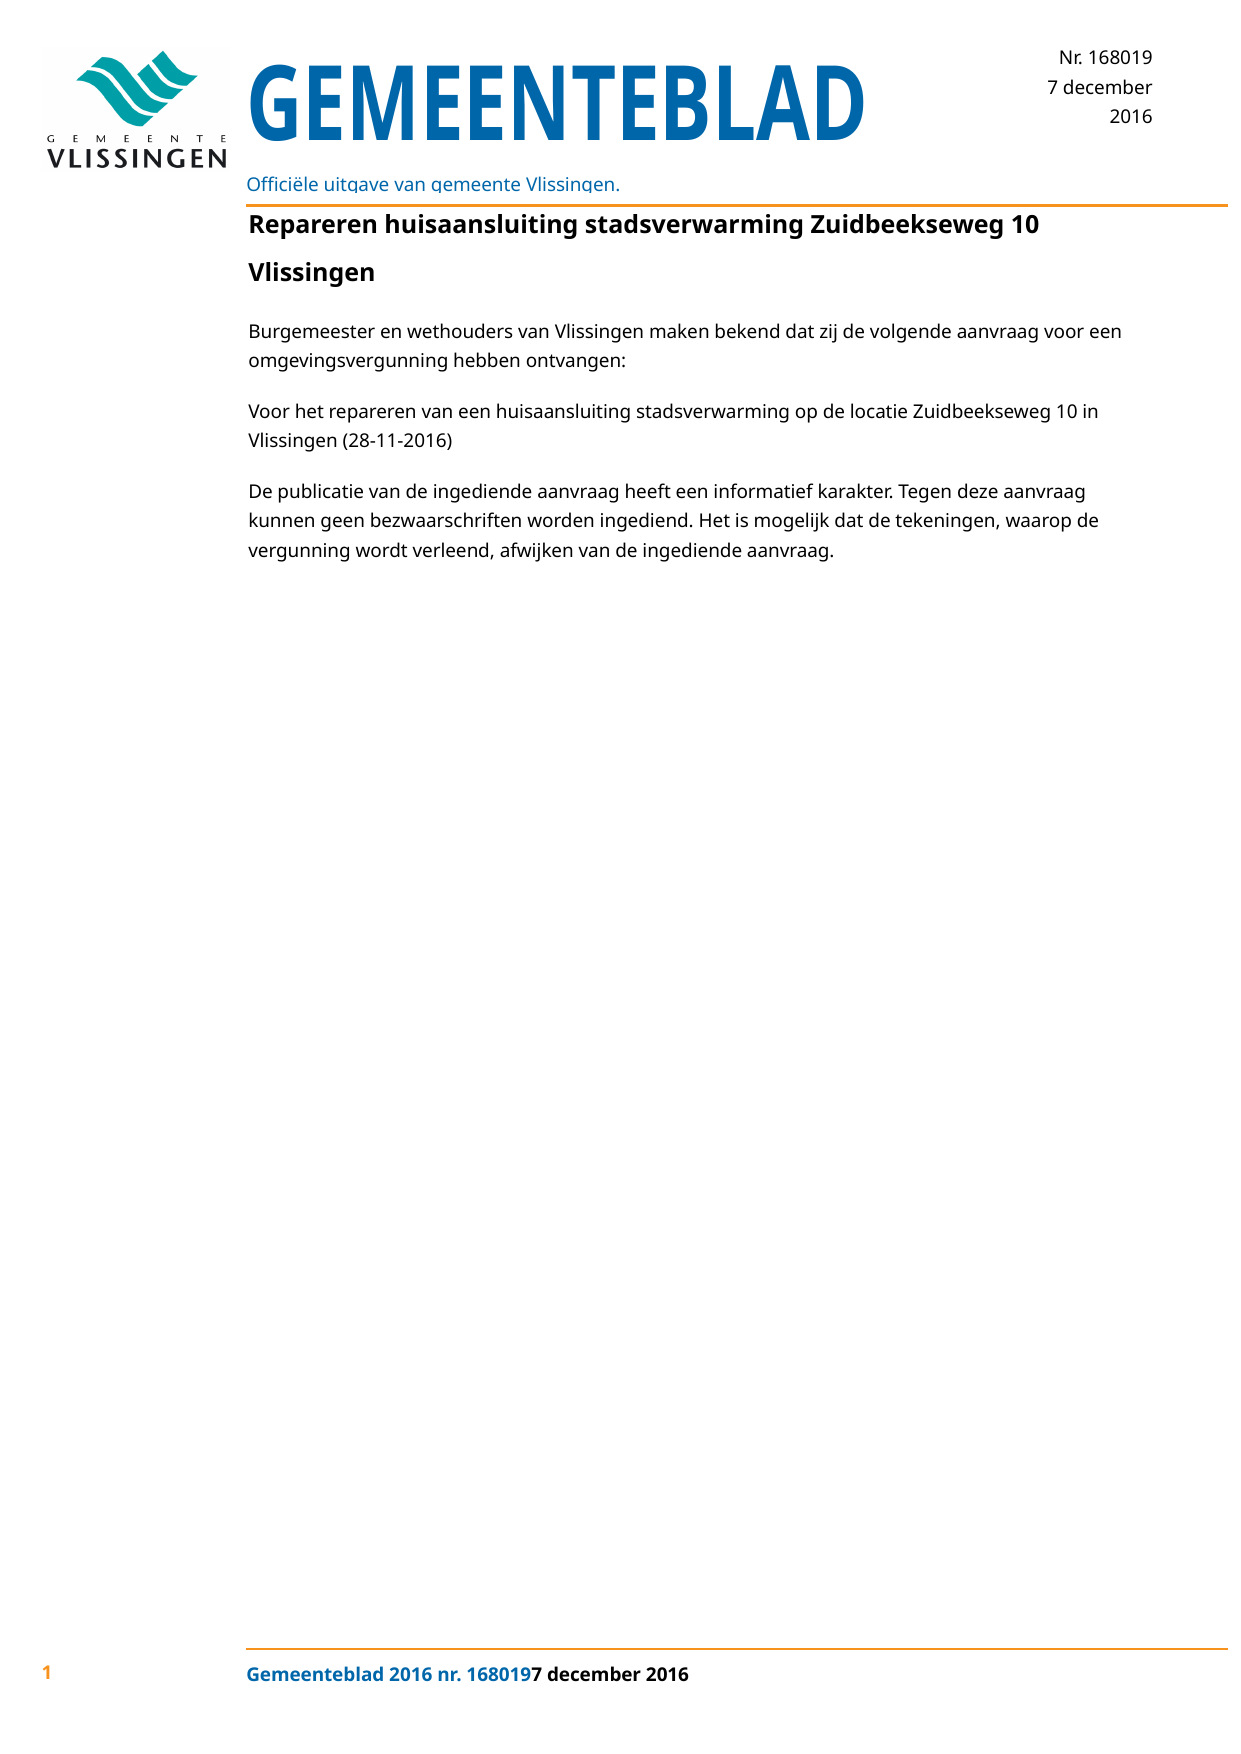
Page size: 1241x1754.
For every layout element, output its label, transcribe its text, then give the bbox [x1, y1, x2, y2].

text Voor het repareren van een huisaansluiting stadsverwarming op de locatie Zuidbeekseweg 10 in Vlissingen (28-11-2016) [248, 398, 1152, 453]
text De publicatie van de ingediende aanvraag heeft een informatief karakter. Tegen deze aanvraag kunnen geen bezwaarschriften worden ingediend. Het is mogelijk dat de tekeningen, waarop de vergunning wordt verleend, afwijken van de ingediende aanvraag. [248, 478, 1152, 563]
text Repareren huisaansluiting stadsverwarming Zuidbeekseweg 10 Vlissingen [248, 207, 1152, 288]
picture [41, 47, 231, 172]
text Burgemeester en wethouders van Vlissingen maken bekend dat zij de volgende aanvraag voor een omgevingsvergunning hebben ontvangen: [248, 318, 1152, 373]
